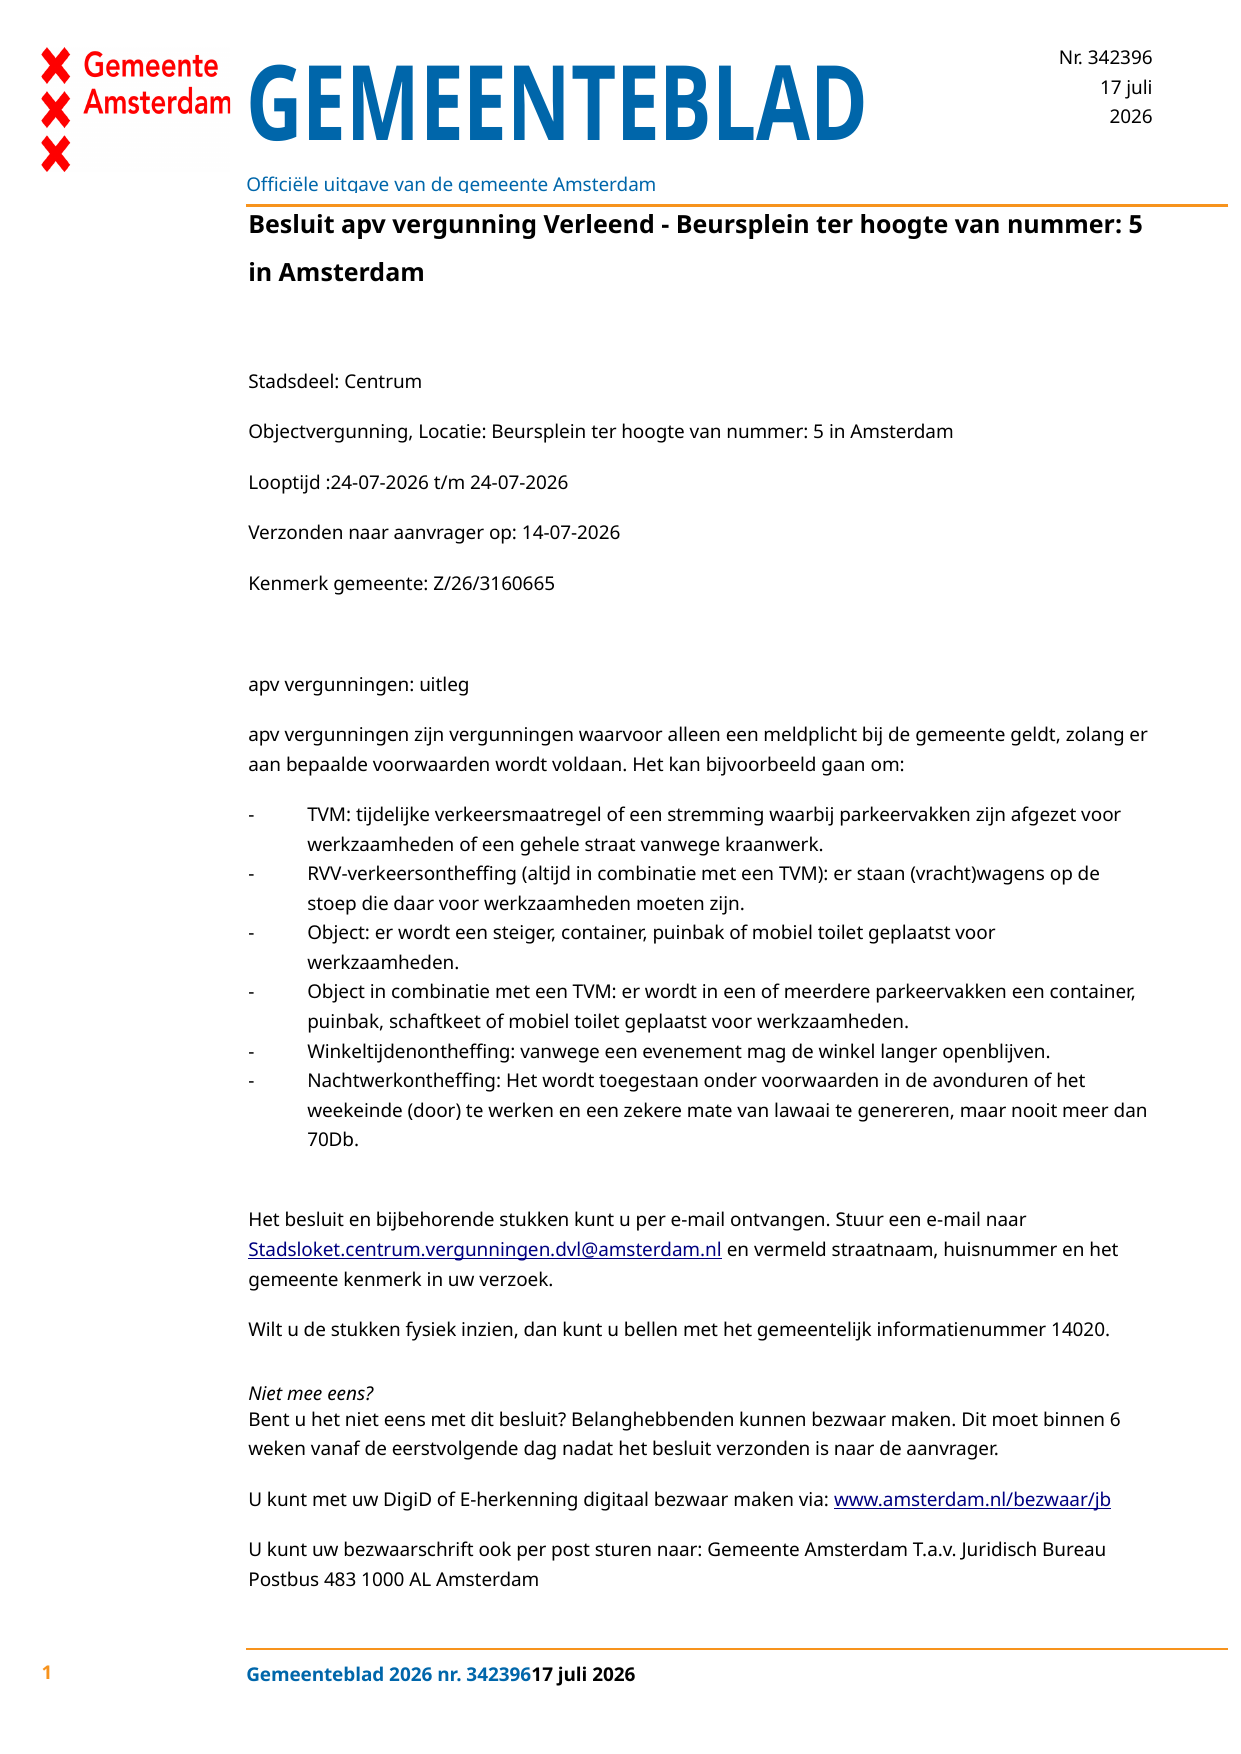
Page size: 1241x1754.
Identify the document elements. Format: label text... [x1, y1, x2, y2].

text apv vergunningen: uitleg [248, 671, 1152, 697]
text apv vergunningen zijn vergunningen waarvoor alleen een meldplicht bij de gemeente geldt, zolang er aan bepaalde voorwaarden wordt voldaan. Het kan bijvoorbeeld gaan om: [248, 721, 1152, 777]
text Het besluit en bijbehorende stukken kunt u per e-mail ontvangen. Stuur een e-mail naar Stadsloket.centrum.vergunningen.dvl@amsterdam.nl en vermeld straatnaam, huisnummer en het gemeente kenmerk in uw verzoek. [248, 1207, 1152, 1292]
text Verzonden naar aanvrager op: 14-07-2026 [248, 519, 1152, 545]
list Object: er wordt een steiger, container, puinbak of mobiel toilet geplaatst voor werkzaamheden. [248, 919, 1152, 975]
text Wilt u de stukken fysiek inzien, dan kunt u bellen met het gemeentelijk informatienummer 14020. [248, 1316, 1152, 1342]
text Kenmerk gemeente: Z/26/3160665 [248, 570, 1152, 596]
picture [41, 47, 231, 172]
list TVM: tijdelijke verkeersmaatregel of een stremming waarbij parkeervakken zijn afgezet voor werkzaamheden of een gehele straat vanwege kraanwerk. [248, 801, 1152, 857]
list Winkeltijdenontheffing: vanwege een evenement mag de winkel langer openblijven. [248, 1038, 1152, 1064]
text Besluit apv vergunning Verleend - Beursplein ter hoogte van nummer: 5 in Amsterdam [248, 207, 1152, 288]
text U kunt met uw DigiD of E-herkenning digitaal bezwaar maken via: www.amsterdam.nl/bezwaar/jb [248, 1486, 1152, 1512]
list Object in combinatie met een TVM: er wordt in een of meerdere parkeervakken een container, puinbak, schaftkeet of mobiel toilet geplaatst voor werkzaamheden. [248, 979, 1152, 1034]
list RVV-verkeersontheffing (altijd in combinatie met een TVM): er staan (vracht)wagens op de stoep die daar voor werkzaamheden moeten zijn. [248, 860, 1152, 916]
list Nachtwerkontheffing: Het wordt toegestaan onder voorwaarden in de avonduren of het weekeinde (door) te werken en een zekere mate van lawaai te genereren, maar nooit meer dan 70Db. [248, 1067, 1152, 1152]
text Stadsdeel: Centrum [248, 368, 1152, 394]
text U kunt uw bezwaarschrift ook per post sturen naar: Gemeente Amsterdam T.a.v. Juridisch Bureau Postbus 483 1000 AL Amsterdam [248, 1536, 1152, 1592]
text Objectvergunning, Locatie: Beursplein ter hoogte van nummer: 5 in Amsterdam [248, 419, 1152, 444]
text Looptijd :24-07-2026 t/m 24-07-2026 [248, 469, 1152, 495]
text Niet mee eens? [248, 1380, 1152, 1406]
text Bent u het niet eens met dit besluit? Belanghebbenden kunnen bezwaar maken. Dit moet binnen 6 weken vanaf de eerstvolgende dag nadat het besluit verzonden is naar de aanvrager. [248, 1406, 1152, 1461]
